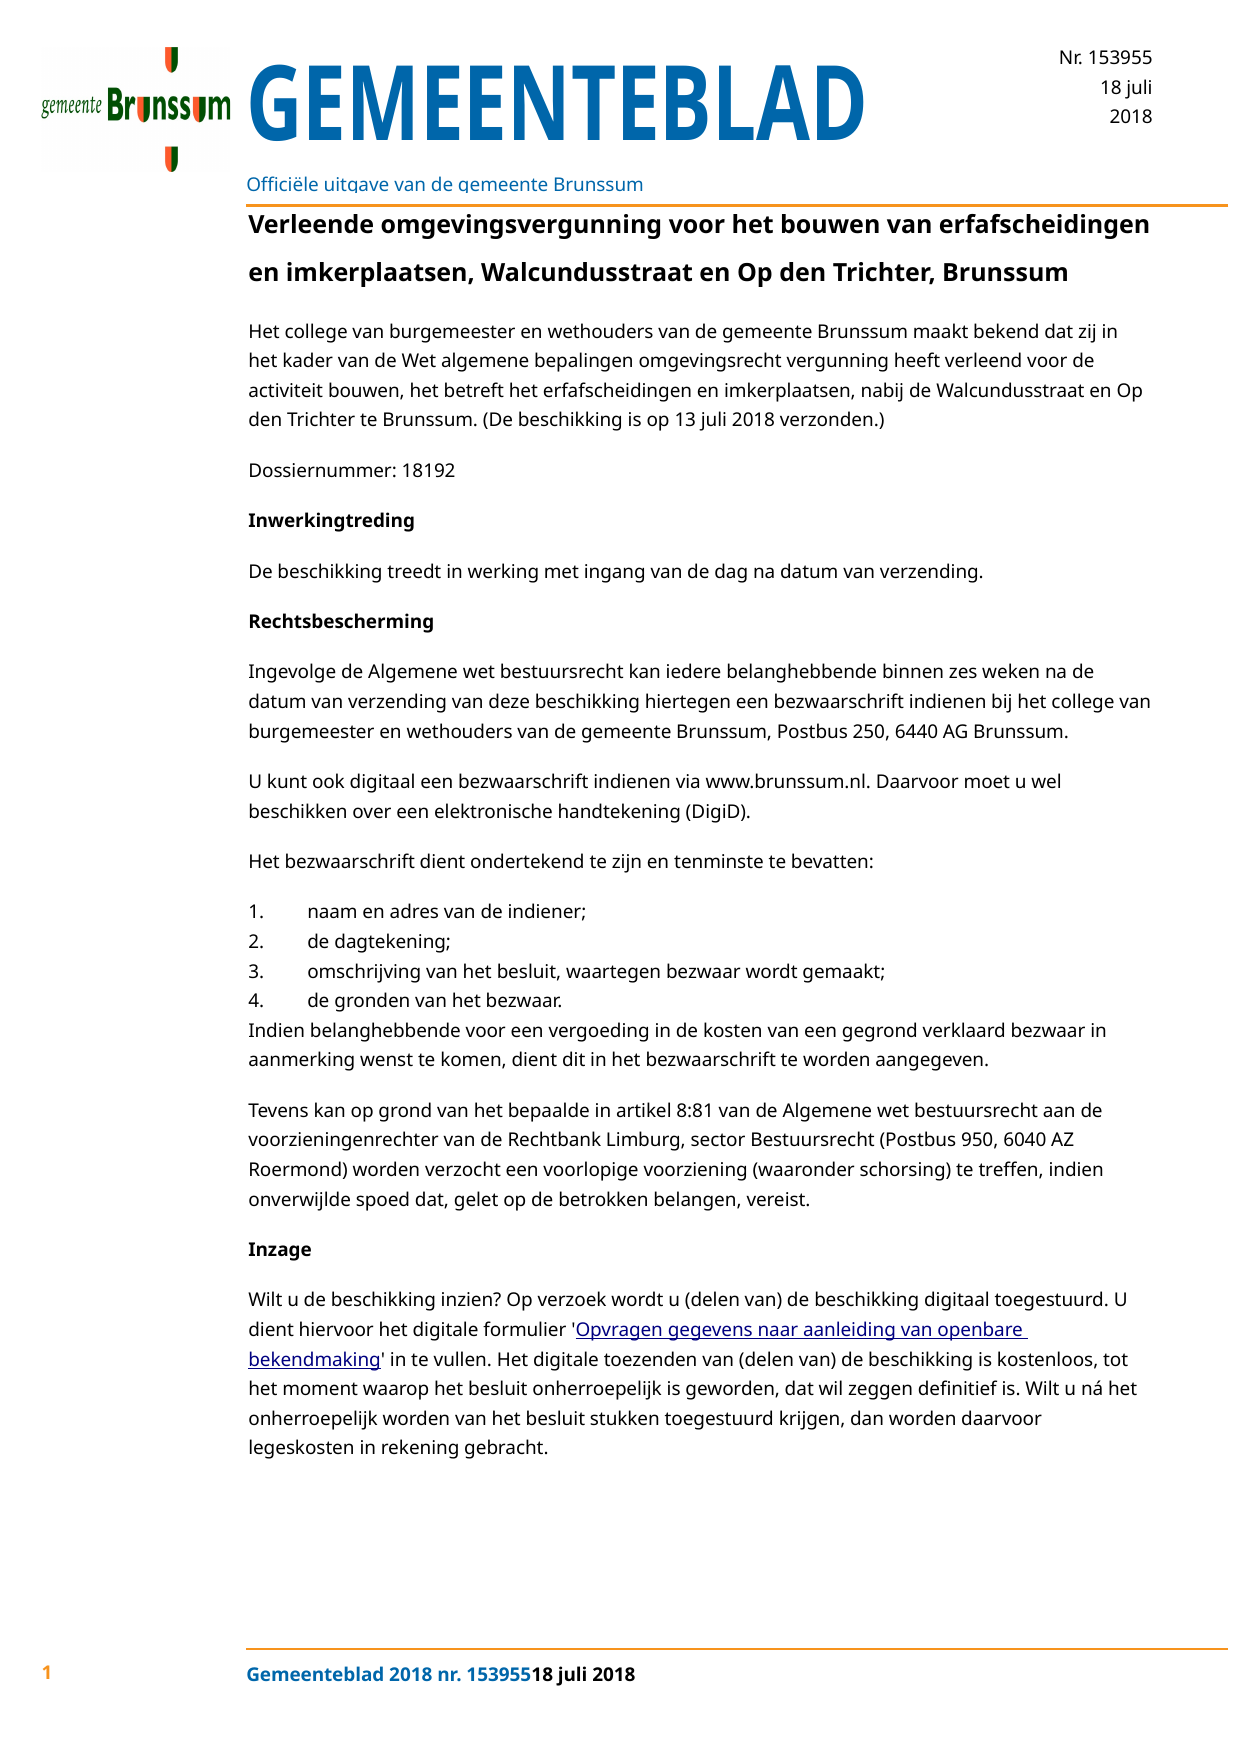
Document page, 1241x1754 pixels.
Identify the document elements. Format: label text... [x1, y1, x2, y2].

list de dagtekening; [248, 928, 1152, 954]
text Tevens kan op grond van het bepaalde in artikel 8:81 van de Algemene wet bestuursrecht aan de voorzieningenrechter van de Rechtbank Limburg, sector Bestuursrecht (Postbus 950, 6040 AZ Roermond) worden verzocht een voorlopige voorziening (waaronder schorsing) te treffen, indien onverwijlde spoed dat, gelet op de betrokken belangen, vereist. [248, 1097, 1152, 1212]
text Wilt u de beschikking inzien? Op verzoek wordt u (delen van) de beschikking digitaal toegestuurd. U dient hiervoor het digitale formulier 'Opvragen gegevens naar aanleiding van openbare bekendmaking' in te vullen. Het digitale toezenden van (delen van) de beschikking is kostenloos, tot het moment waarop het besluit onherroepelijk is geworden, dat wil zeggen definitief is. Wilt u ná het onherroepelijk worden van het besluit stukken toegestuurd krijgen, dan worden daarvoor legeskosten in rekening gebracht. [248, 1287, 1152, 1460]
text Indien belanghebbende voor een vergoeding in de kosten van een gegrond verklaard bezwaar in aanmerking wenst te komen, dient dit in het bezwaarschrift te worden aangegeven. [248, 1017, 1152, 1072]
text Het college van burgemeester en wethouders van de gemeente Brunssum maakt bekend dat zij in het kader van de Wet algemene bepalingen omgevingsrecht vergunning heeft verleend voor de activiteit bouwen, het betreft het erfafscheidingen en imkerplaatsen, nabij de Walcundusstraat en Op den Trichter te Brunssum. (De beschikking is op 13 juli 2018 verzonden.) [248, 318, 1152, 432]
text Rechtsbescherming [248, 608, 1152, 634]
text Inzage [248, 1236, 1152, 1262]
list omschrijving van het besluit, waartegen bezwaar wordt gemaakt; [248, 958, 1152, 984]
text Dossiernummer: 18192 [248, 457, 1152, 483]
list de gronden van het bezwaar. [248, 987, 1152, 1013]
text Verleende omgevingsvergunning voor het bouwen van erfafscheidingen en imkerplaatsen, Walcundusstraat en Op den Trichter, Brunssum [248, 207, 1152, 288]
text De beschikking treedt in werking met ingang van de dag na datum van verzending. [248, 558, 1152, 584]
text U kunt ook digitaal een bezwaarschrift indienen via www.brunssum.nl. Daarvoor moet u wel beschikken over een elektronische handtekening (DigiD). [248, 768, 1152, 824]
picture [41, 47, 231, 172]
text Ingevolge de Algemene wet bestuursrecht kan iedere belanghebbende binnen zes weken na de datum van verzending van deze beschikking hiertegen een bezwaarschrift indienen bij het college van burgemeester en wethouders van de gemeente Brunssum, Postbus 250, 6440 AG Brunssum. [248, 659, 1152, 744]
list naam en adres van de indiener; [248, 899, 1152, 924]
text Inwerkingtreding [248, 507, 1152, 533]
text Het bezwaarschrift dient ondertekend te zijn en tenminste te bevatten: [248, 848, 1152, 874]
